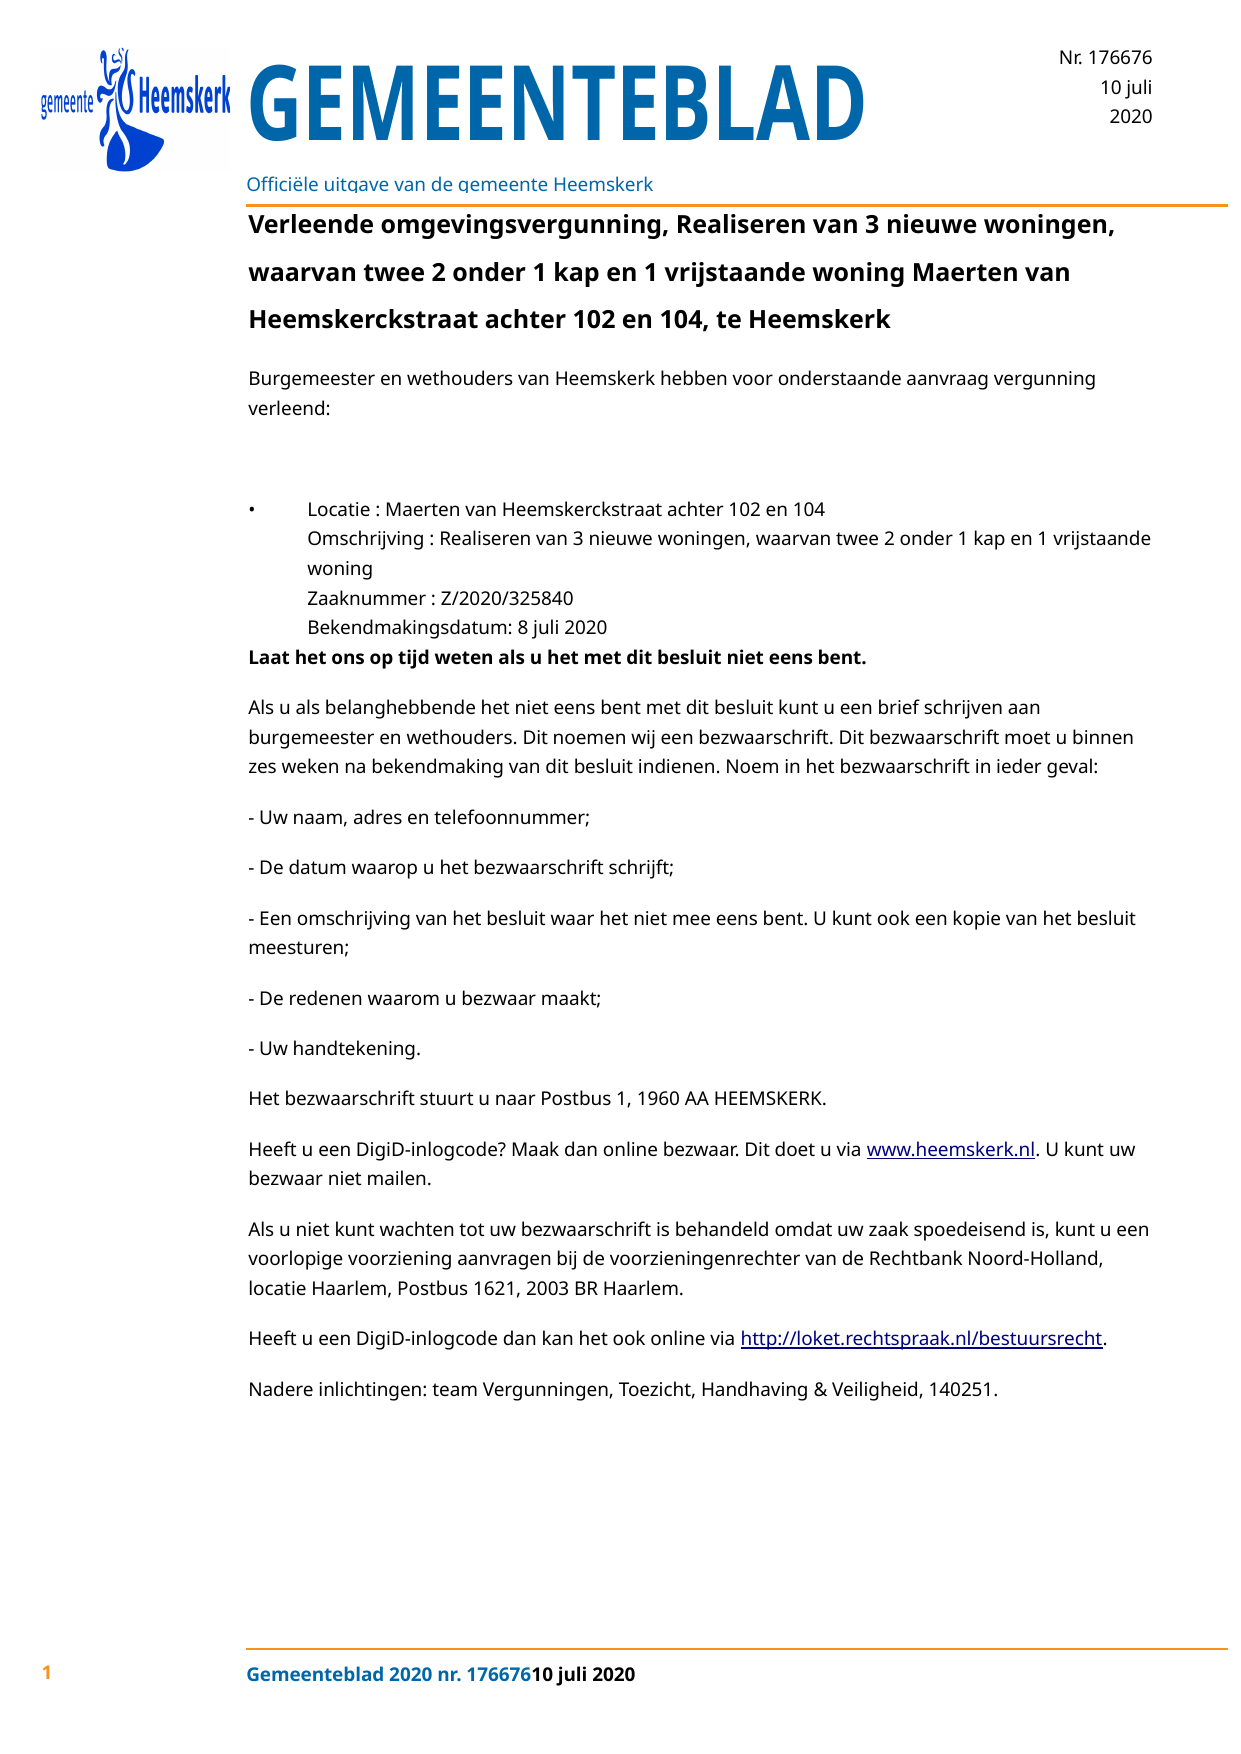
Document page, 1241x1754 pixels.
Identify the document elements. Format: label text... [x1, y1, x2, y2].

text - Uw handtekening. [248, 1035, 1152, 1061]
list Locatie : Maerten van Heemskerckstraat achter 102 en 104 [248, 496, 1152, 522]
text - De datum waarop u het bezwaarschrift schrijft; [248, 854, 1152, 880]
text Heeft u een DigiD-inlogcode dan kan het ook online via http://loket.rechtspraak.nl/bestuursrecht. [248, 1326, 1152, 1351]
text - Een omschrijving van het besluit waar het niet mee eens bent. U kunt ook een kopie van het besluit meesturen; [248, 905, 1152, 960]
list Bekendmakingsdatum: 8 juli 2020 [248, 614, 1152, 640]
list Omschrijving : Realiseren van 3 nieuwe woningen, waarvan twee 2 onder 1 kap en 1 vrijstaande woning [248, 526, 1152, 581]
text Als u niet kunt wachten tot uw bezwaarschrift is behandeld omdat uw zaak spoedeisend is, kunt u een voorlopige voorziening aanvragen bij de voorzieningenrechter van de Rechtbank Noord-Holland, locatie Haarlem, Postbus 1621, 2003 BR Haarlem. [248, 1216, 1152, 1301]
text - De redenen waarom u bezwaar maakt; [248, 985, 1152, 1010]
text Heeft u een DigiD-inlogcode? Maak dan online bezwaar. Dit doet u via www.heemskerk.nl. U kunt uw bezwaar niet mailen. [248, 1136, 1152, 1191]
text Laat het ons op tijd weten als u het met dit besluit niet eens bent. [248, 644, 1152, 669]
text Het bezwaarschrift stuurt u naar Postbus 1, 1960 AA HEEMSKERK. [248, 1086, 1152, 1111]
text - Uw naam, adres en telefoonnummer; [248, 804, 1152, 829]
text Verleende omgevingsvergunning, Realiseren van 3 nieuwe woningen, waarvan twee 2 onder 1 kap en 1 vrijstaande woning Maerten van Heemskerckstraat achter 102 en 104, te Heemskerk [248, 207, 1152, 336]
text Burgemeester en wethouders van Heemskerk hebben voor onderstaande aanvraag vergunning verleend: [248, 366, 1152, 421]
text Nadere inlichtingen: team Vergunningen, Toezicht, Handhaving & Veiligheid, 140251. [248, 1376, 1152, 1402]
picture [41, 47, 231, 172]
list Zaaknummer : Z/2020/325840 [248, 585, 1152, 610]
text Als u als belanghebbende het niet eens bent met dit besluit kunt u een brief schrijven aan burgemeester en wethouders. Dit noemen wij een bezwaarschrift. Dit bezwaarschrift moet u binnen zes weken na bekendmaking van dit besluit indienen. Noem in het bezwaarschrift in ieder geval: [248, 694, 1152, 779]
